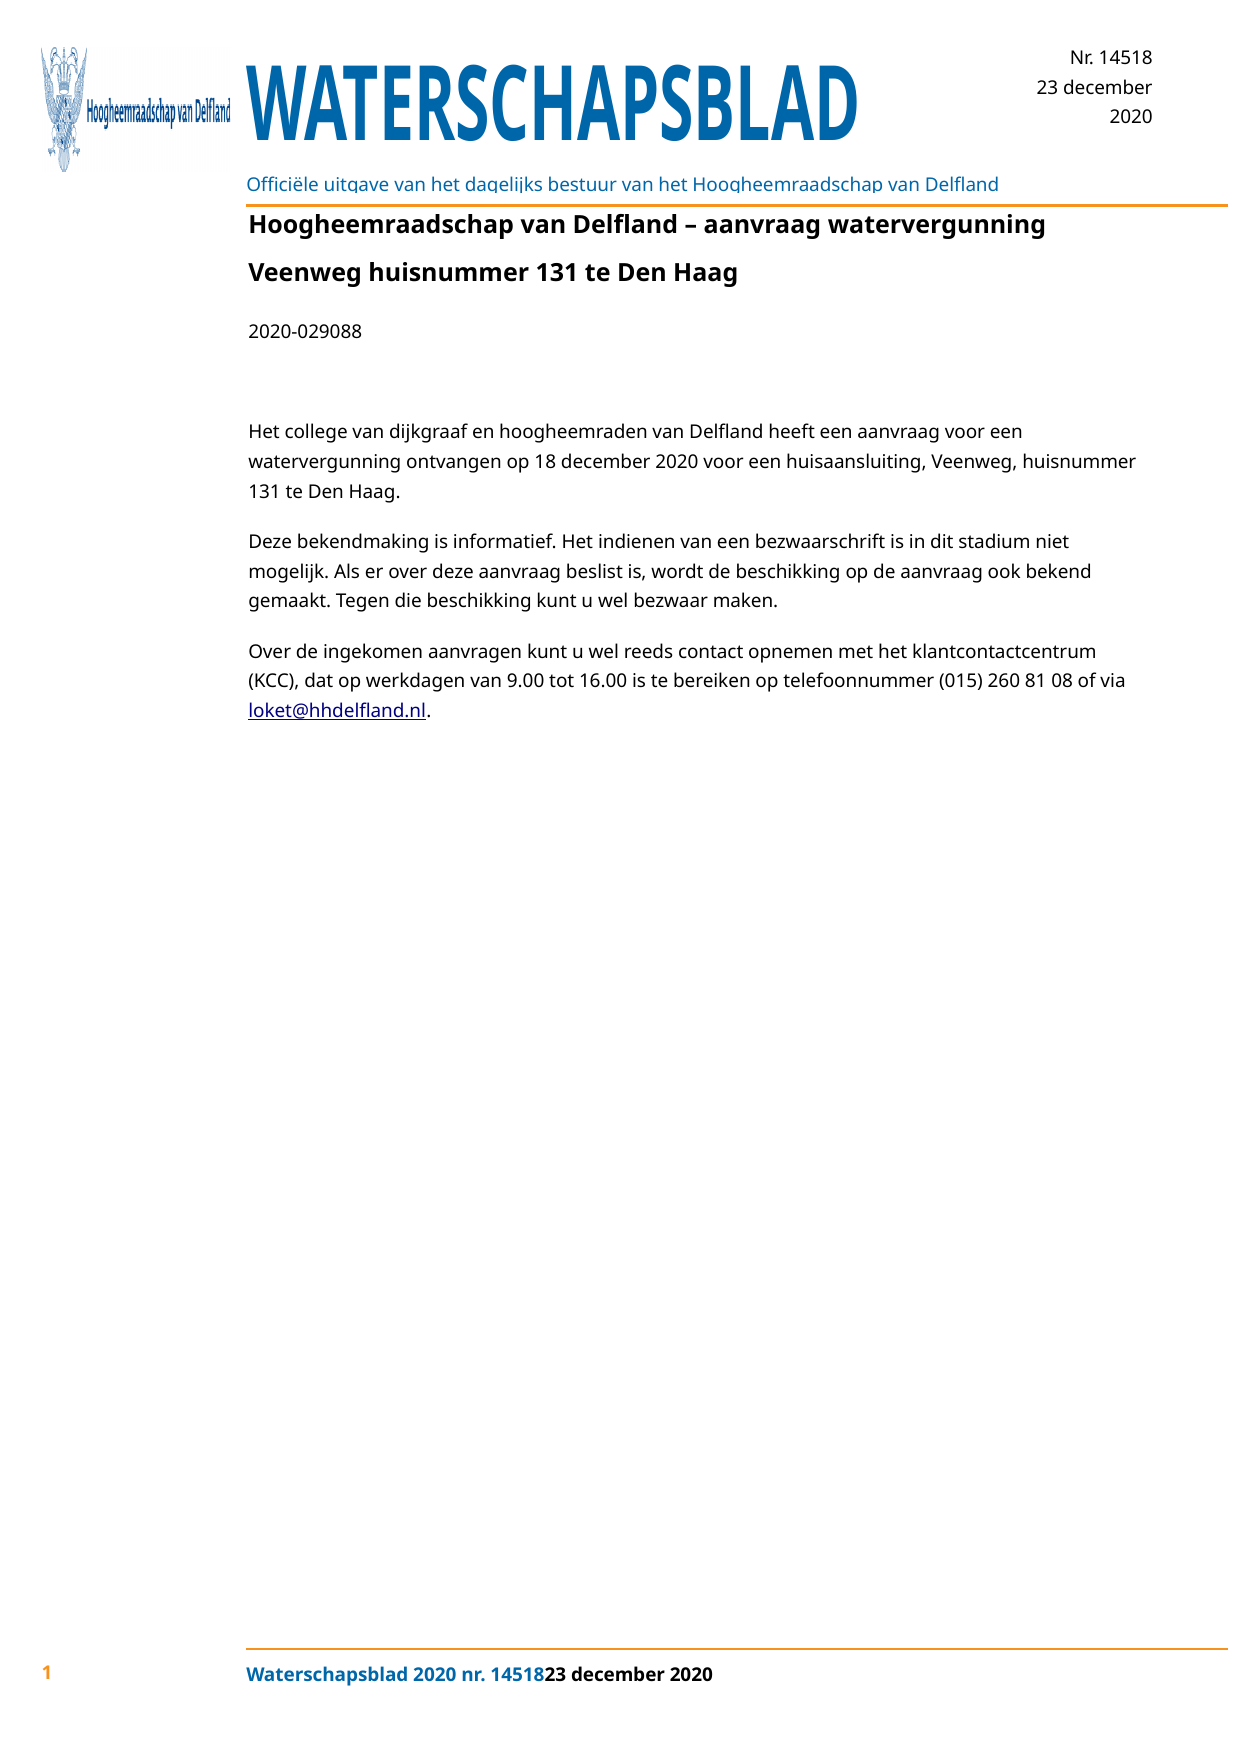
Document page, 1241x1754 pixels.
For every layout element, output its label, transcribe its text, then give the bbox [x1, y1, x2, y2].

text Deze bekendmaking is informatief. Het indienen van een bezwaarschrift is in dit stadium niet mogelijk. Als er over deze aanvraag beslist is, wordt de beschikking op de aanvraag ook bekend gemaakt. Tegen die beschikking kunt u wel bezwaar maken. [248, 528, 1152, 613]
text Het college van dijkgraaf en hoogheemraden van Delfland heeft een aanvraag voor een watervergunning ontvangen op 18 december 2020 voor een huisaansluiting, Veenweg, huisnummer 131 te Den Haag. [248, 419, 1152, 504]
text Over de ingekomen aanvragen kunt u wel reeds contact opnemen met het klantcontactcentrum (KCC), dat op werkdagen van 9.00 tot 16.00 is te bereiken op telefoonnummer (015) 260 81 08 of via loket@hhdelfland.nl. [248, 638, 1152, 723]
picture [41, 47, 231, 172]
text Hoogheemraadschap van Delfland – aanvraag watervergunning Veenweg huisnummer 131 te Den Haag [248, 207, 1152, 288]
text 2020-029088 [248, 318, 1152, 344]
